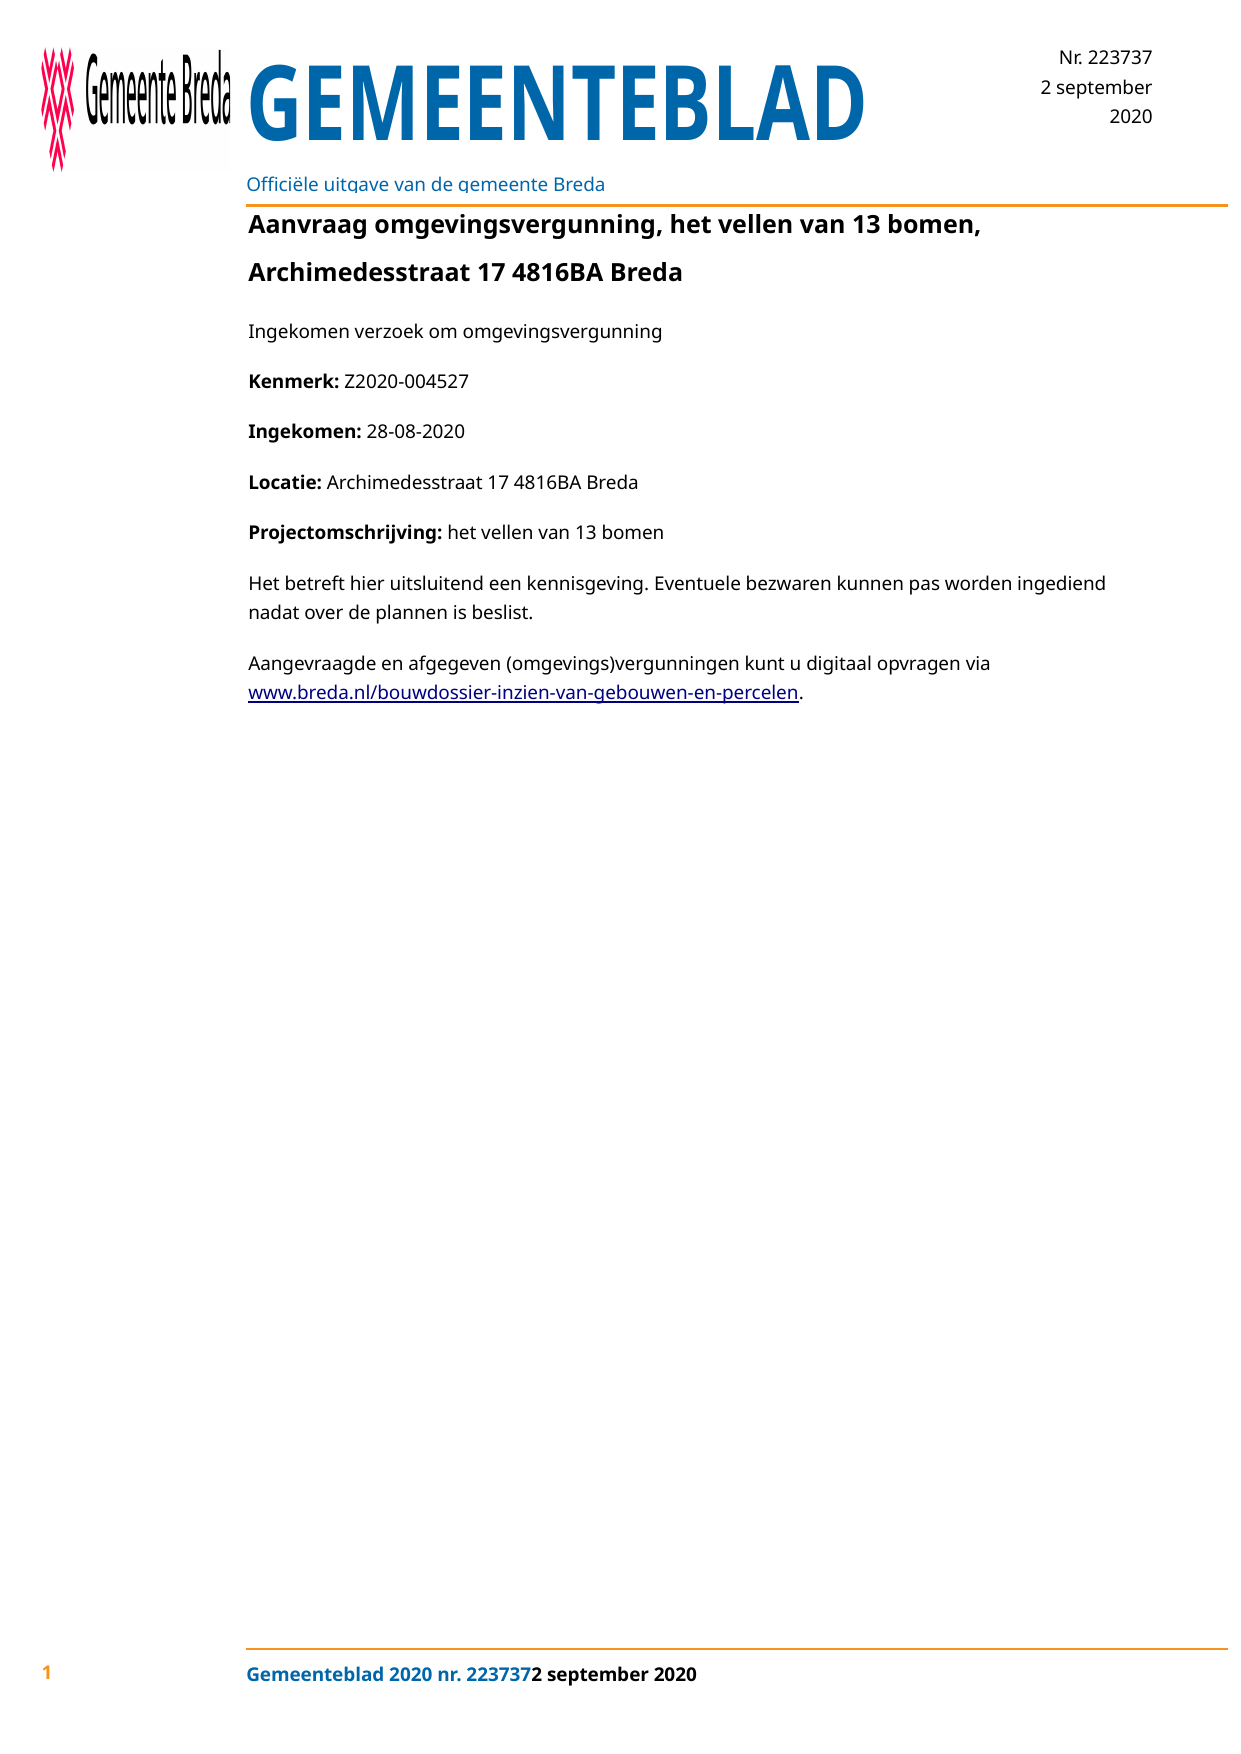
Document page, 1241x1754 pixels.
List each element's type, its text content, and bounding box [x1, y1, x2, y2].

text Projectomschrijving: het vellen van 13 bomen [248, 519, 1152, 545]
text Ingekomen verzoek om omgevingsvergunning [248, 318, 1152, 344]
picture [41, 47, 231, 172]
text Ingekomen: 28-08-2020 [248, 419, 1152, 444]
text Het betreft hier uitsluitend een kennisgeving. Eventuele bezwaren kunnen pas worden ingediend nadat over de plannen is beslist. [248, 570, 1152, 625]
text Locatie: Archimedesstraat 17 4816BA Breda [248, 469, 1152, 495]
text Aangevraagde en afgegeven (omgevings)vergunningen kunt u digitaal opvragen via www.breda.nl/bouwdossier-inzien-van-gebouwen-en-percelen. [248, 650, 1152, 705]
text Aanvraag omgevingsvergunning, het vellen van 13 bomen, Archimedesstraat 17 4816BA Breda [248, 207, 1152, 288]
text Kenmerk: Z2020-004527 [248, 368, 1152, 394]
